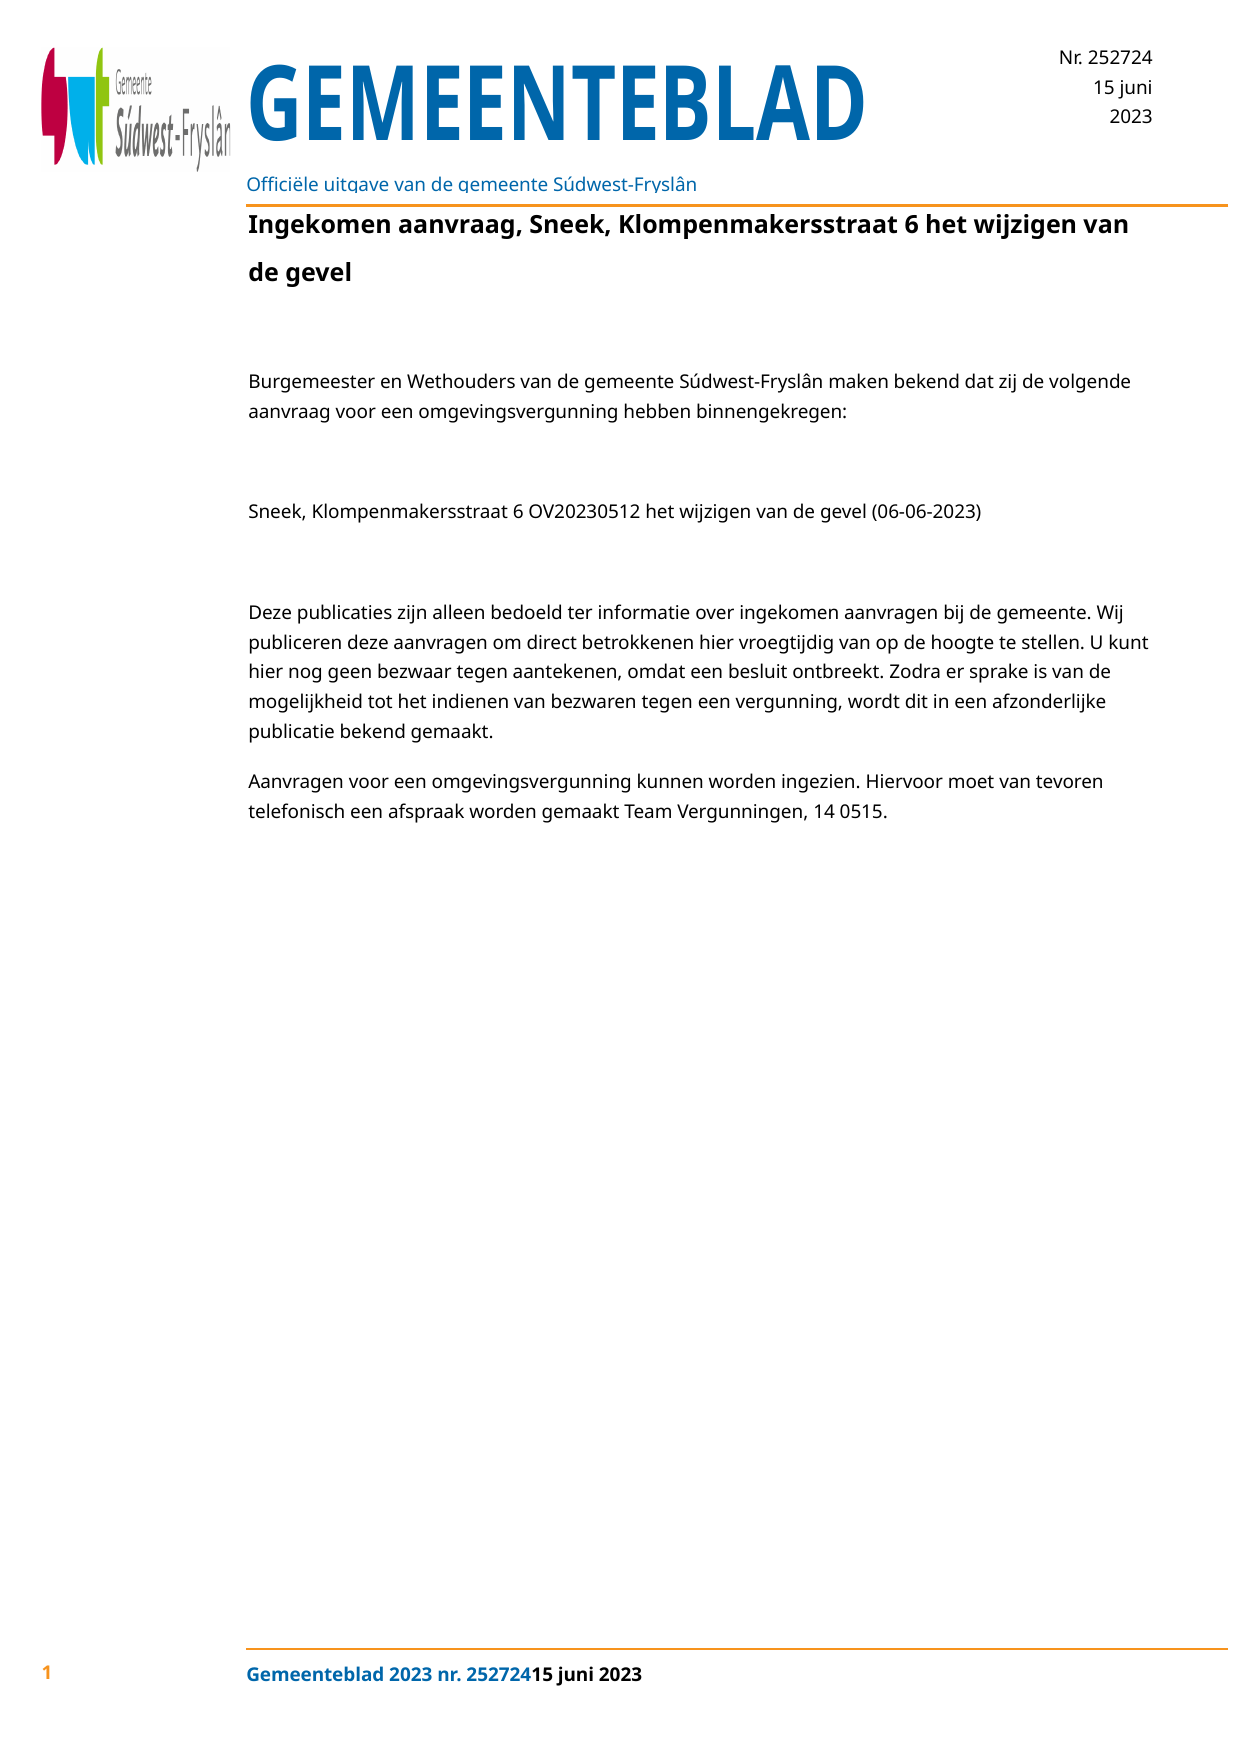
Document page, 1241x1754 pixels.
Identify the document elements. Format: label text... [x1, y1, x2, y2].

text Aanvragen voor een omgevingsvergunning kunnen worden ingezien. Hiervoor moet van tevoren telefonisch een afspraak worden gemaakt Team Vergunningen, 14 0515. [248, 768, 1152, 824]
picture [41, 47, 231, 172]
text Ingekomen aanvraag, Sneek, Klompenmakersstraat 6 het wijzigen van de gevel [248, 207, 1152, 288]
text Deze publicaties zijn alleen bedoeld ter informatie over ingekomen aanvragen bij de gemeente. Wij publiceren deze aanvragen om direct betrokkenen hier vroegtijdig van op de hoogte te stellen. U kunt hier nog geen bezwaar tegen aantekenen, omdat een besluit ontbreekt. Zodra er sprake is van de mogelijkheid tot het indienen van bezwaren tegen een vergunning, wordt dit in een afzonderlijke publicatie bekend gemaakt. [248, 599, 1152, 744]
text Burgemeester en Wethouders van de gemeente Súdwest-Fryslân maken bekend dat zij de volgende aanvraag voor een omgevingsvergunning hebben binnengekregen: [248, 368, 1152, 424]
text Sneek, Klompenmakersstraat 6 OV20230512 het wijzigen van de gevel (06-06-2023) [248, 499, 1152, 524]
